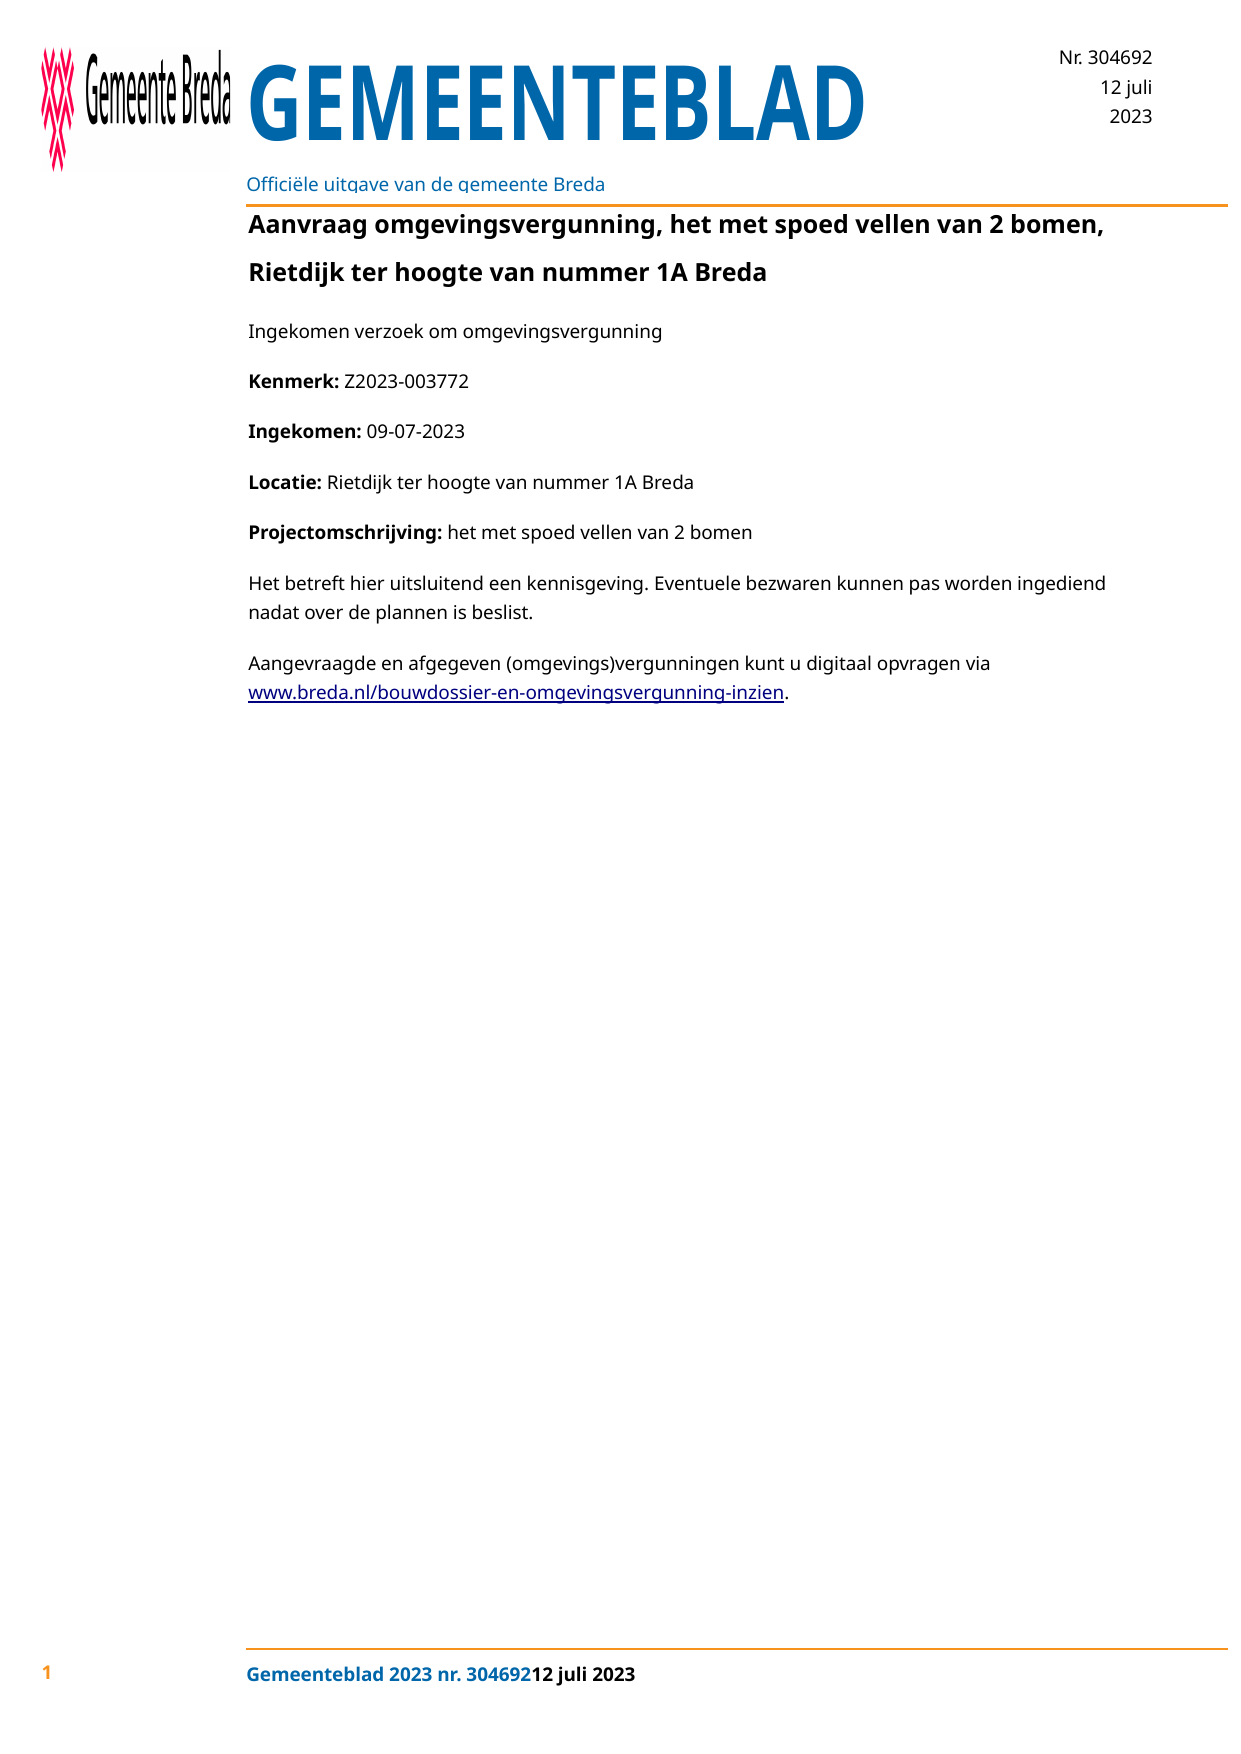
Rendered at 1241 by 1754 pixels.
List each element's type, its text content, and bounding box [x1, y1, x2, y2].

text Projectomschrijving: het met spoed vellen van 2 bomen [248, 519, 1152, 545]
text Aangevraagde en afgegeven (omgevings)vergunningen kunt u digitaal opvragen via www.breda.nl/bouwdossier-en-omgevingsvergunning-inzien. [248, 650, 1152, 705]
picture [41, 47, 231, 172]
text Locatie: Rietdijk ter hoogte van nummer 1A Breda [248, 469, 1152, 495]
text Ingekomen: 09-07-2023 [248, 419, 1152, 444]
text Kenmerk: Z2023-003772 [248, 368, 1152, 394]
text Aanvraag omgevingsvergunning, het met spoed vellen van 2 bomen, Rietdijk ter hoogte van nummer 1A Breda [248, 207, 1152, 288]
text Ingekomen verzoek om omgevingsvergunning [248, 318, 1152, 344]
text Het betreft hier uitsluitend een kennisgeving. Eventuele bezwaren kunnen pas worden ingediend nadat over de plannen is beslist. [248, 570, 1152, 625]
